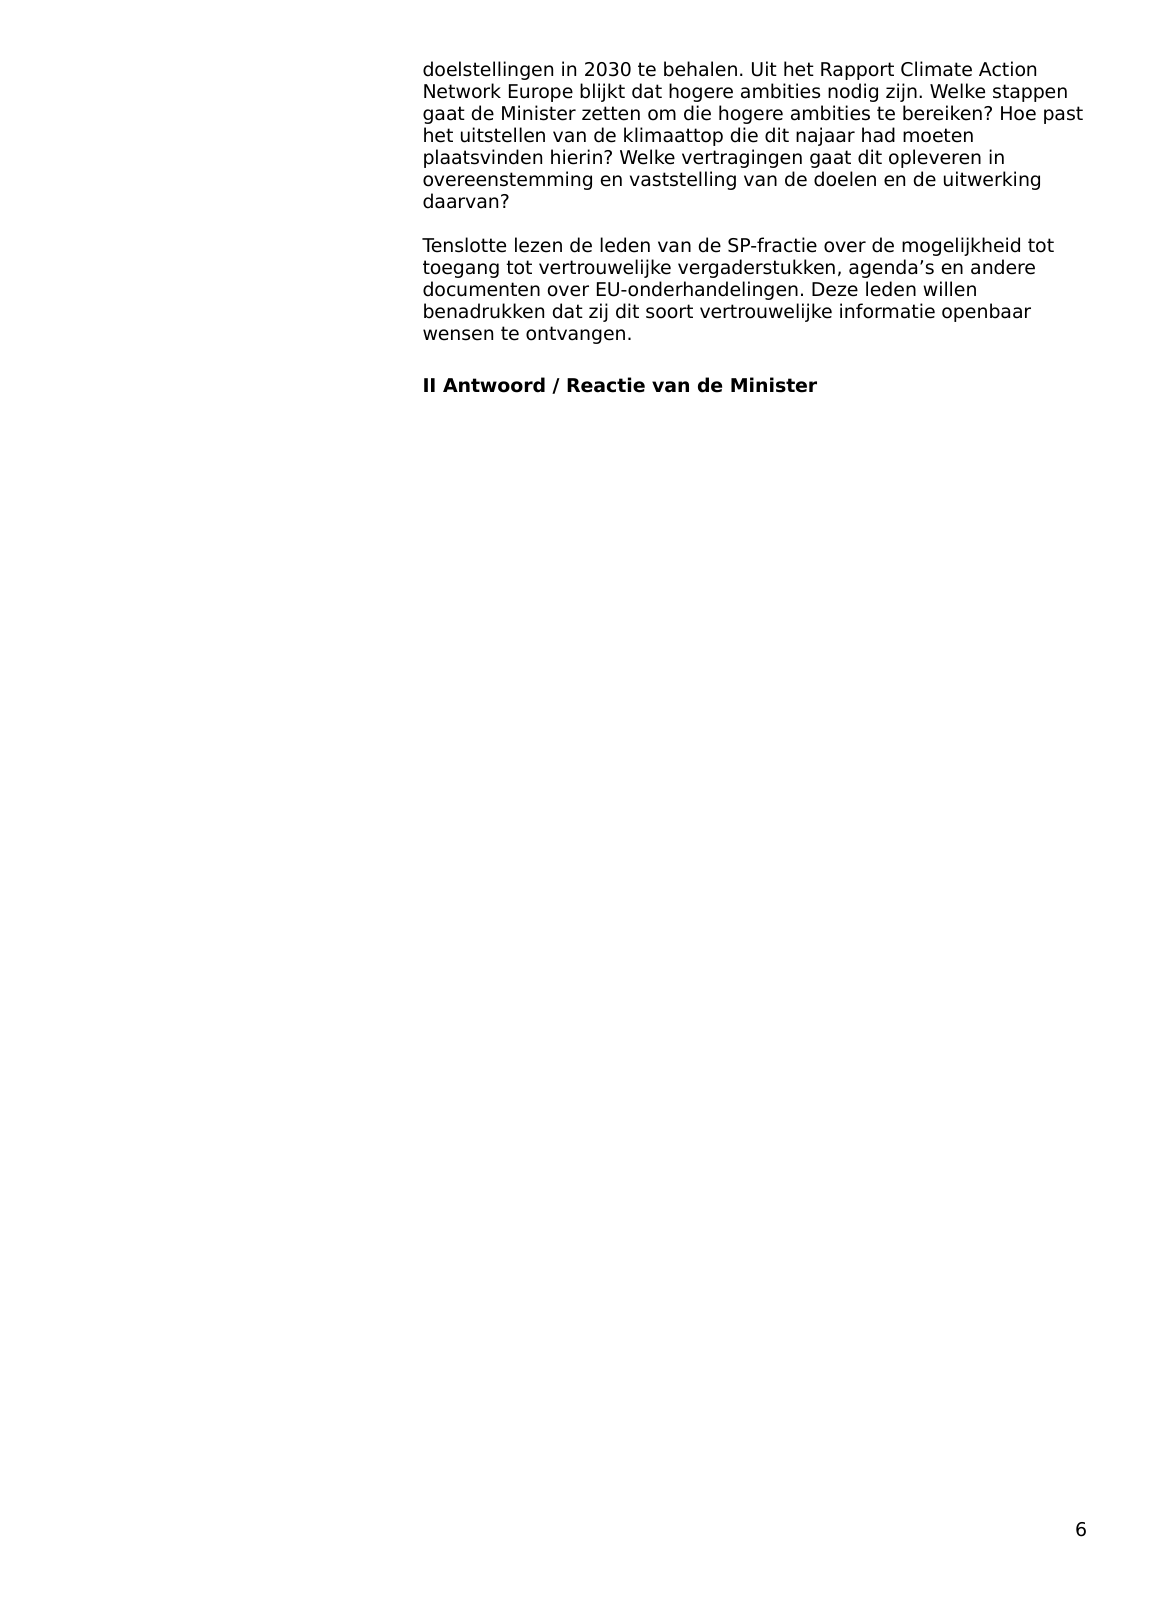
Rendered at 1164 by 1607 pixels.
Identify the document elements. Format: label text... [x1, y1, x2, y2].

subtitle II Antwoord / Reactie van de Minister [422, 375, 1087, 397]
text doelstellingen in 2030 te behalen. Uit het Rapport Climate Action Network Europe blijkt dat hogere ambities nodig zijn. Welke stappen gaat de Minister zetten om die hogere ambities te bereiken? Hoe past het uitstellen van de klimaattop die dit najaar had moeten plaatsvinden hierin? Welke vertragingen gaat dit opleveren in overeenstemming en vaststelling van de doelen en de uitwerking daarvan? [422, 59, 1087, 213]
text Tenslotte lezen de leden van de SP-fractie over de mogelijkheid tot toegang tot vertrouwelijke vergaderstukken, agenda’s en andere documenten over EU-onderhandelingen. Deze leden willen benadrukken dat zij dit soort vertrouwelijke informatie openbaar wensen te ontvangen. [422, 235, 1087, 345]
